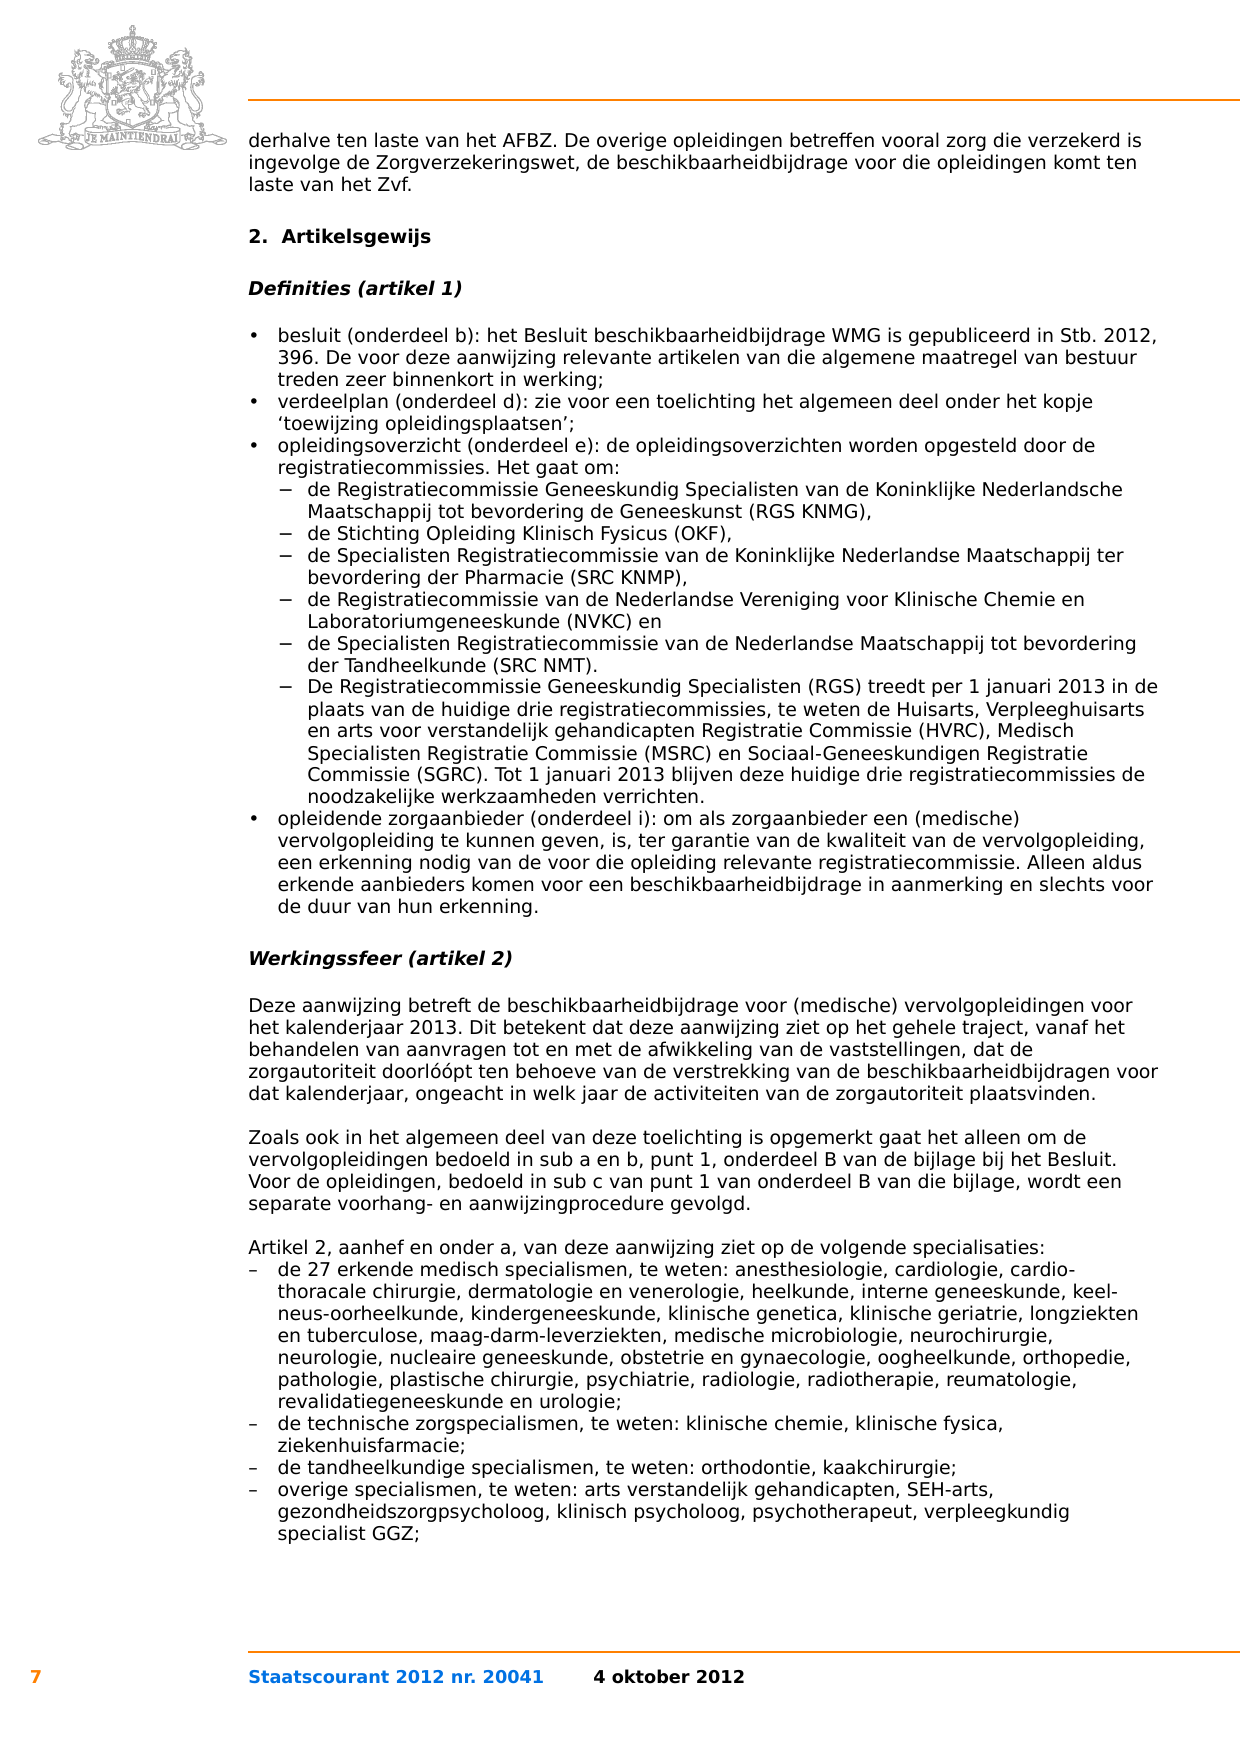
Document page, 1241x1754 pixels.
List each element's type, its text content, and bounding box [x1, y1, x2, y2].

text − de Specialisten Registratiecommissie van de Koninklijke Nederlandse Maatschappij ter bevordering der Pharmacie (SRC KNMP), [278, 544, 1163, 588]
text Artikel 2, aanhef en onder a, van deze aanwijzing ziet op de volgende specialisaties: [248, 1237, 1163, 1259]
text • opleidende zorgaanbieder (onderdeel i): om als zorgaanbieder een (medische) vervolgopleiding te kunnen geven, is, ter garantie van de kwaliteit van de vervolgopleiding, een erkenning nodig van de voor die opleiding relevante registratiecommissie. Alleen aldus erkende aanbieders komen voor een beschikbaarheidbijdrage in aanmerking en slechts voor de duur van hun erkenning. [248, 808, 1163, 918]
text − De Registratiecommissie Geneeskundig Specialisten (RGS) treedt per 1 januari 2013 in de plaats van de huidige drie registratiecommissies, te weten de Huisarts, Verpleeghuisarts en arts voor verstandelijk gehandicapten Registratie Commissie (HVRC), Medisch Specialisten Registratie Commissie (MSRC) en Sociaal-Geneeskundigen Registratie Commissie (SGRC). Tot 1 januari 2013 blijven deze huidige drie registratiecommissies de noodzakelijke werkzaamheden verrichten. [278, 676, 1163, 808]
text – de tandheelkundige specialismen, te weten: orthodontie, kaakchirurgie; [248, 1457, 1163, 1478]
picture [38, 25, 227, 150]
text Zoals ook in het algemeen deel van deze toelichting is opgemerkt gaat het alleen om de vervolgopleidingen bedoeld in sub a en b, punt 1, onderdeel B van de bijlage bij het Besluit. Voor de opleidingen, bedoeld in sub c van punt 1 van onderdeel B van die bijlage, wordt een separate voorhang- en aanwijzingprocedure gevolgd. [248, 1127, 1163, 1215]
text Deze aanwijzing betreft de beschikbaarheidbijdrage voor (medische) vervolgopleidingen voor het kalenderjaar 2013. Dit betekent dat deze aanwijzing ziet op het gehele traject, vanaf het behandelen van aanvragen tot en met de afwikkeling van de vaststellingen, dat de zorgautoriteit doorlóópt ten behoeve van de verstrekking van de beschikbaarheidbijdragen voor dat kalenderjaar, ongeacht in welk jaar de activiteiten van de zorgautoriteit plaatsvinden. [248, 995, 1163, 1105]
text − de Registratiecommissie van de Nederlandse Vereniging voor Klinische Chemie en Laboratoriumgeneeskunde (NVKC) en [278, 588, 1163, 632]
text • opleidingsoverzicht (onderdeel e): de opleidingsoverzichten worden opgesteld door de registratiecommissies. Het gaat om: [248, 435, 1163, 479]
text – de 27 erkende medisch specialismen, te weten: anesthesiologie, cardiologie, cardio-thoracale chirurgie, dermatologie en venerologie, heelkunde, interne geneeskunde, keel-neus-oorheelkunde, kindergeneeskunde, klinische genetica, klinische geriatrie, longziekten en tuberculose, maag-darm-leverziekten, medische microbiologie, neurochirurgie, neurologie, nucleaire geneeskunde, obstetrie en gynaecologie, oogheelkunde, orthopedie, pathologie, plastische chirurgie, psychiatrie, radiologie, radiotherapie, reumatologie, revalidatiegeneeskunde en urologie; [248, 1259, 1163, 1413]
text − de Registratiecommissie Geneeskundig Specialisten van de Koninklijke Nederlandsche Maatschappij tot bevordering de Geneeskunst (RGS KNMG), [278, 479, 1163, 523]
text • besluit (onderdeel b): het Besluit beschikbaarheidbijdrage WMG is gepubliceerd in Stb. 2012, 396. De voor deze aanwijzing relevante artikelen van die algemene maatregel van bestuur treden zeer binnenkort in werking; [248, 325, 1163, 391]
text – overige specialismen, te weten: arts verstandelijk gehandicapten, SEH-arts, gezondheidszorgpsycholoog, klinisch psycholoog, psychotherapeut, verpleegkundig specialist GGZ; [248, 1478, 1163, 1544]
text − de Specialisten Registratiecommissie van de Nederlandse Maatschappij tot bevordering der Tandheelkunde (SRC NMT). [278, 632, 1163, 676]
subtitle Definities (artikel 1) [248, 278, 1163, 300]
subtitle Werkingssfeer (artikel 2) [248, 948, 1163, 970]
subtitle 2. Artikelsgewijs [248, 226, 1163, 248]
text − de Stichting Opleiding Klinisch Fysicus (OKF), [278, 523, 1163, 544]
text derhalve ten laste van het AFBZ. De overige opleidingen betreffen vooral zorg die verzekerd is ingevolge de Zorgverzekeringswet, de beschikbaarheidbijdrage voor die opleidingen komt ten laste van het Zvf. [248, 130, 1163, 196]
text • verdeelplan (onderdeel d): zie voor een toelichting het algemeen deel onder het kopje ‘toewijzing opleidingsplaatsen’; [248, 391, 1163, 435]
text – de technische zorgspecialismen, te weten: klinische chemie, klinische fysica, ziekenhuisfarmacie; [248, 1413, 1163, 1457]
